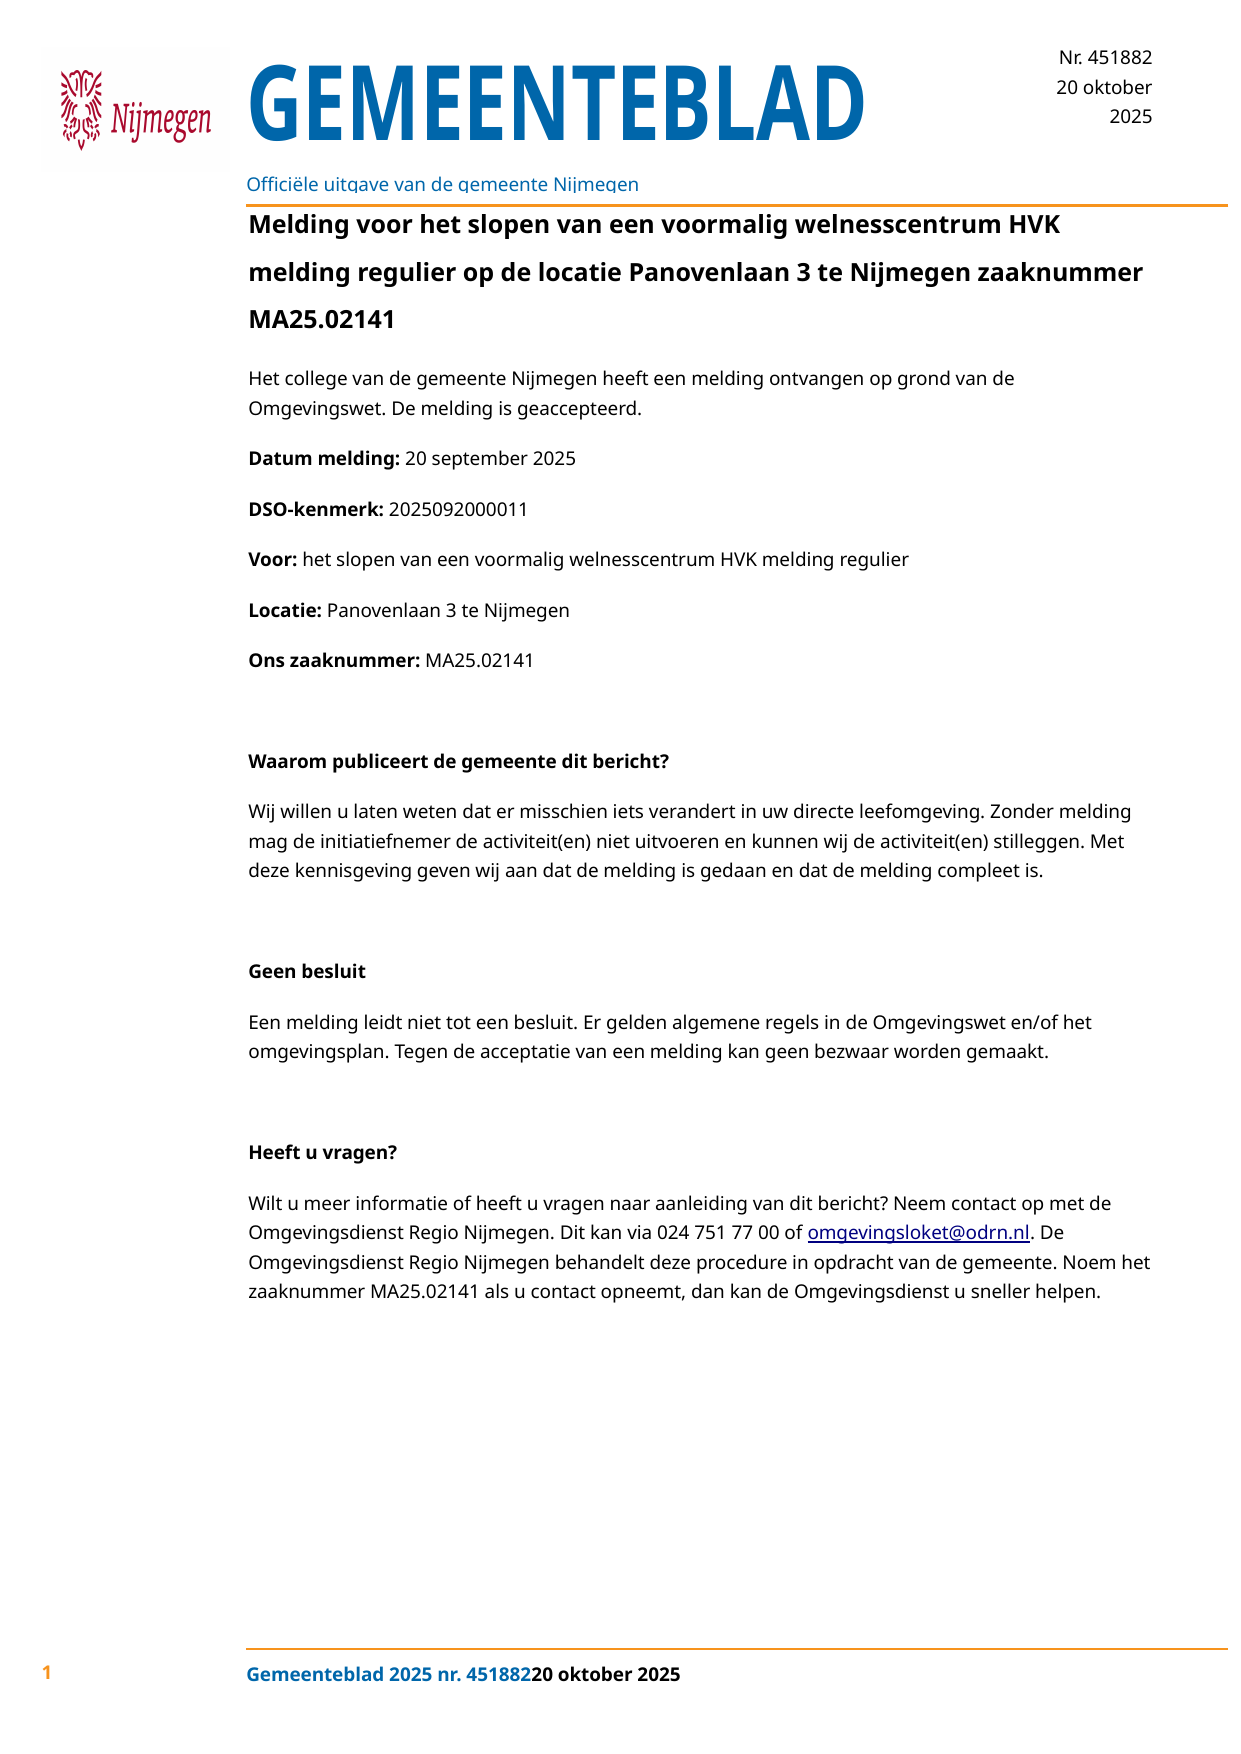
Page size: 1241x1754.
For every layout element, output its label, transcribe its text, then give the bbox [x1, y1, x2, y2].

text Ons zaaknummer: MA25.02141 [248, 647, 1152, 673]
text Voor: het slopen van een voormalig welnesscentrum HVK melding regulier [248, 546, 1152, 572]
text Het college van de gemeente Nijmegen heeft een melding ontvangen op grond van de Omgevingswet. De melding is geaccepteerd. [248, 366, 1152, 421]
text Locatie: Panovenlaan 3 te Nijmegen [248, 597, 1152, 622]
text Wij willen u laten weten dat er misschien iets verandert in uw directe leefomgeving. Zonder melding mag de initiatiefnemer de activiteit(en) niet uitvoeren en kunnen wij de activiteit(en) stilleggen. Met deze kennisgeving geven wij aan dat de melding is gedaan en dat de melding compleet is. [248, 798, 1152, 883]
text Waarom publiceert de gemeente dit bericht? [248, 748, 1152, 774]
text Datum melding: 20 september 2025 [248, 446, 1152, 471]
text Geen besluit [248, 958, 1152, 984]
text Melding voor het slopen van een voormalig welnesscentrum HVK melding regulier op de locatie Panovenlaan 3 te Nijmegen zaaknummer MA25.02141 [248, 207, 1152, 336]
picture [41, 47, 231, 172]
text DSO-kenmerk: 2025092000011 [248, 496, 1152, 522]
text Heeft u vragen? [248, 1139, 1152, 1165]
text Een melding leidt niet tot een besluit. Er gelden algemene regels in de Omgevingswet en/of het omgevingsplan. Tegen de acceptatie van een melding kan geen bezwaar worden gemaakt. [248, 1009, 1152, 1064]
text Wilt u meer informatie of heeft u vragen naar aanleiding van dit bericht? Neem contact op met de Omgevingsdienst Regio Nijmegen. Dit kan via 024 751 77 00 of omgevingsloket@odrn.nl. De Omgevingsdienst Regio Nijmegen behandelt deze procedure in opdracht van de gemeente. Noem het zaaknummer MA25.02141 als u contact opneemt, dan kan de Omgevingsdienst u sneller helpen. [248, 1190, 1152, 1304]
